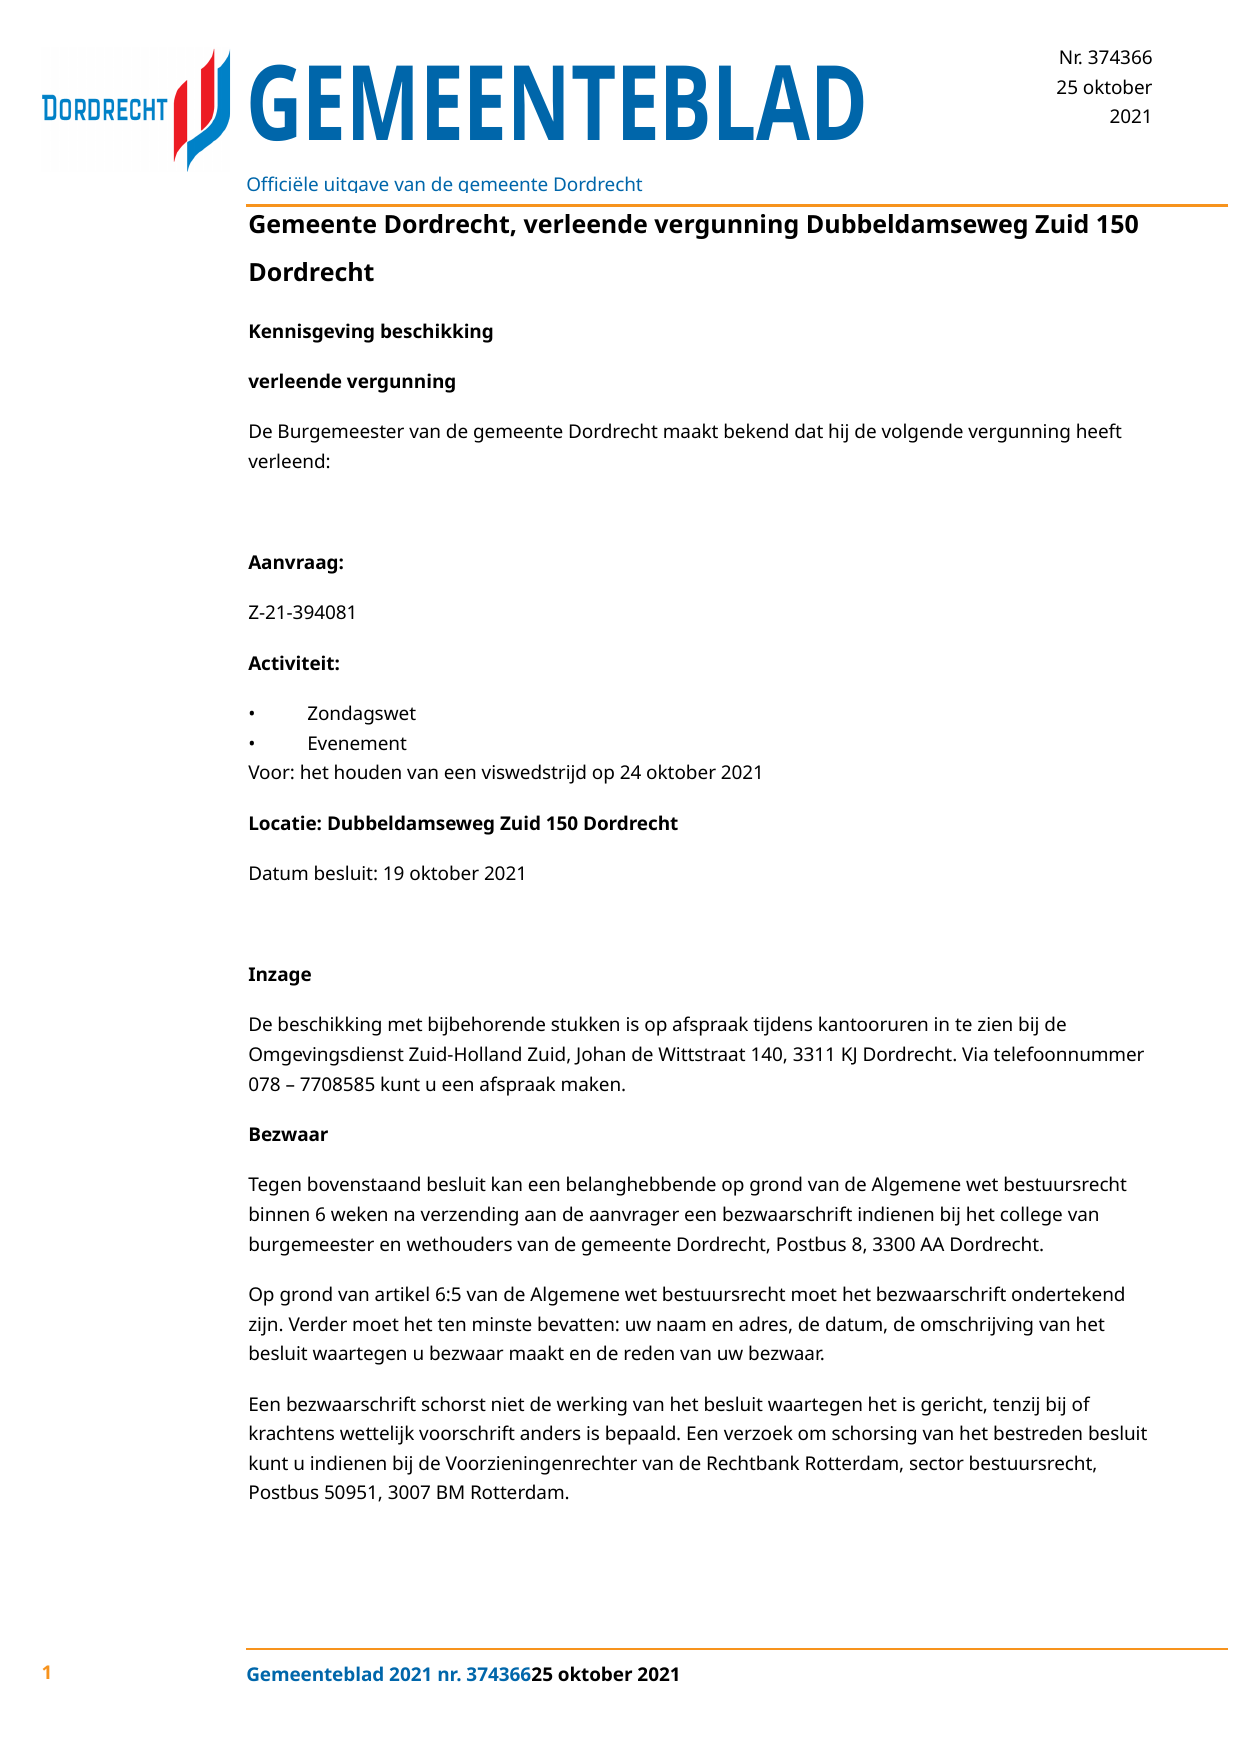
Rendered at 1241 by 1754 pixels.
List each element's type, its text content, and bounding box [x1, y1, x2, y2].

text Bezwaar [248, 1121, 1152, 1147]
text Kennisgeving beschikking [248, 318, 1152, 344]
text verleende vergunning [248, 368, 1152, 394]
text Z-21-394081 [248, 599, 1152, 625]
text Voor: het houden van een viswedstrijd op 24 oktober 2021 [248, 759, 1152, 785]
text Een bezwaarschrift schorst niet de werking van het besluit waartegen het is gericht, tenzij bij of krachtens wettelijk voorschrift anders is bepaald. Een verzoek om schorsing van het bestreden besluit kunt u indienen bij de Voorzieningenrechter van de Rechtbank Rotterdam, sector bestuursrecht, Postbus 50951, 3007 BM Rotterdam. [248, 1391, 1152, 1505]
list Zondagswet [248, 700, 1152, 726]
text De Burgemeester van de gemeente Dordrecht maakt bekend dat hij de volgende vergunning heeft verleend: [248, 419, 1152, 474]
text Activiteit: [248, 650, 1152, 676]
text Gemeente Dordrecht, verleende vergunning Dubbeldamseweg Zuid 150 Dordrecht [248, 207, 1152, 288]
text Datum besluit: 19 oktober 2021 [248, 860, 1152, 886]
picture [41, 47, 231, 172]
text Aanvraag: [248, 549, 1152, 575]
text Op grond van artikel 6:5 van de Algemene wet bestuursrecht moet het bezwaarschrift ondertekend zijn. Verder moet het ten minste bevatten: uw naam en adres, de datum, de omschrijving van het besluit waartegen u bezwaar maakt en de reden van uw bezwaar. [248, 1281, 1152, 1366]
text Inzage [248, 961, 1152, 987]
list Evenement [248, 730, 1152, 756]
text Tegen bovenstaand besluit kan een belanghebbende op grond van de Algemene wet bestuursrecht binnen 6 weken na verzending aan de aanvrager een bezwaarschrift indienen bij het college van burgemeester en wethouders van de gemeente Dordrecht, Postbus 8, 3300 AA Dordrecht. [248, 1172, 1152, 1257]
text De beschikking met bijbehorende stukken is op afspraak tijdens kantooruren in te zien bij de Omgevingsdienst Zuid-Holland Zuid, Johan de Wittstraat 140, 3311 KJ Dordrecht. Via telefoonnummer 078 – 7708585 kunt u een afspraak maken. [248, 1012, 1152, 1097]
text Locatie: Dubbeldamseweg Zuid 150 Dordrecht [248, 810, 1152, 836]
